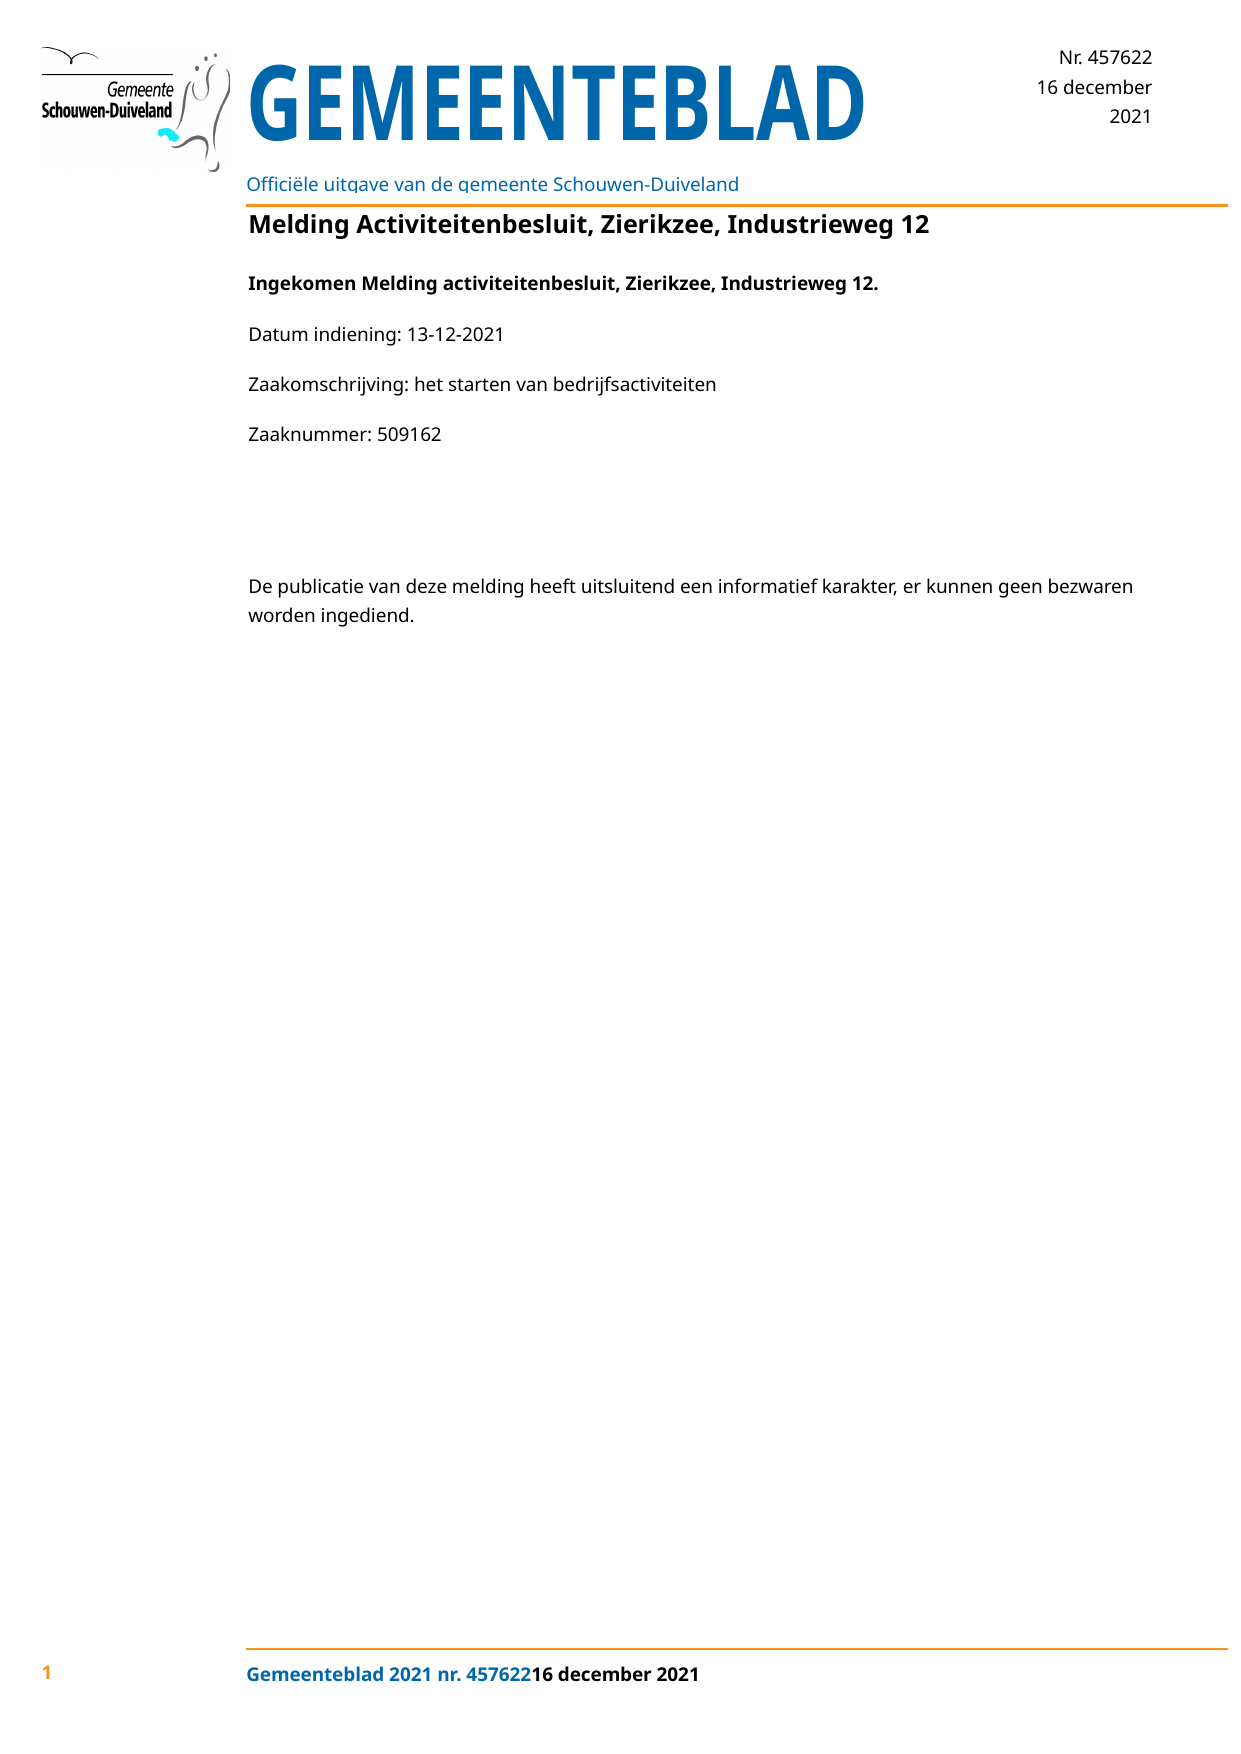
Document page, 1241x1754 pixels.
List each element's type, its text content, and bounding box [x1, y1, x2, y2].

text De publicatie van deze melding heeft uitsluitend een informatief karakter, er kunnen geen bezwaren worden ingediend. [248, 573, 1152, 628]
picture [41, 47, 231, 172]
text Melding Activiteitenbesluit, Zierikzee, Industrieweg 12 [248, 207, 1152, 241]
text Zaakomschrijving: het starten van bedrijfsactiviteiten [248, 371, 1152, 397]
text Ingekomen Melding activiteitenbesluit, Zierikzee, Industrieweg 12. [248, 270, 1152, 296]
text Zaaknummer: 509162 [248, 422, 1152, 447]
text Datum indiening: 13-12-2021 [248, 321, 1152, 346]
